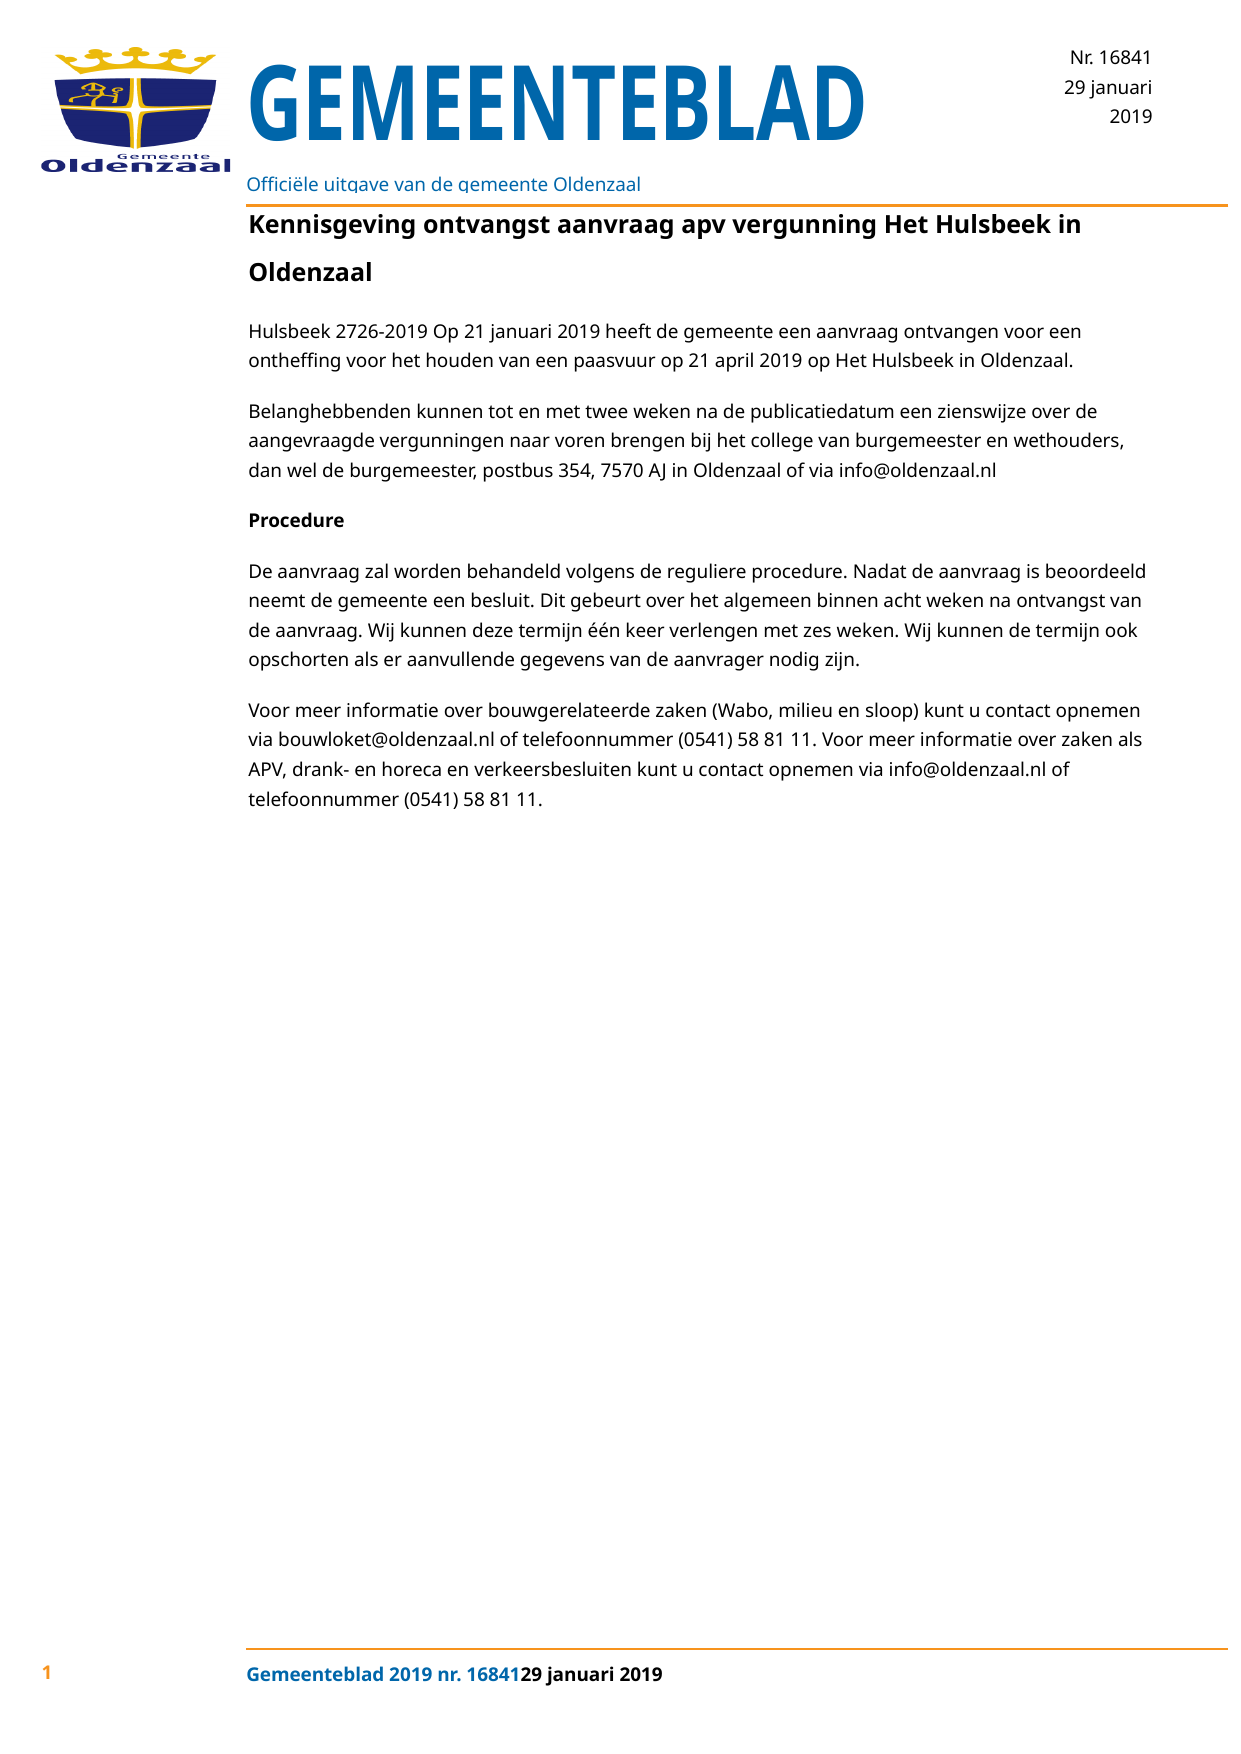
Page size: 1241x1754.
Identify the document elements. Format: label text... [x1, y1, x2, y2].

text Voor meer informatie over bouwgerelateerde zaken (Wabo, milieu en sloop) kunt u contact opnemen via bouwloket@oldenzaal.nl of telefoonnummer (0541) 58 81 11. Voor meer informatie over zaken als APV, drank- en horeca en verkeersbesluiten kunt u contact opnemen via info@oldenzaal.nl of telefoonnummer (0541) 58 81 11. [248, 697, 1152, 812]
text De aanvraag zal worden behandeld volgens de reguliere procedure. Nadat de aanvraag is beoordeeld neemt de gemeente een besluit. Dit gebeurt over het algemeen binnen acht weken na ontvangst van de aanvraag. Wij kunnen deze termijn één keer verlengen met zes weken. Wij kunnen de termijn ook opschorten als er aanvullende gegevens van de aanvrager nodig zijn. [248, 558, 1152, 672]
picture [41, 47, 231, 172]
text Procedure [248, 507, 1152, 533]
text Belanghebbenden kunnen tot en met twee weken na de publicatiedatum een zienswijze over de aangevraagde vergunningen naar voren brengen bij het college van burgemeester en wethouders, dan wel de burgemeester, postbus 354, 7570 AJ in Oldenzaal of via info@oldenzaal.nl [248, 398, 1152, 483]
text Hulsbeek 2726-2019 Op 21 januari 2019 heeft de gemeente een aanvraag ontvangen voor een ontheffing voor het houden van een paasvuur op 21 april 2019 op Het Hulsbeek in Oldenzaal. [248, 318, 1152, 373]
text Kennisgeving ontvangst aanvraag apv vergunning Het Hulsbeek in Oldenzaal [248, 207, 1152, 288]
